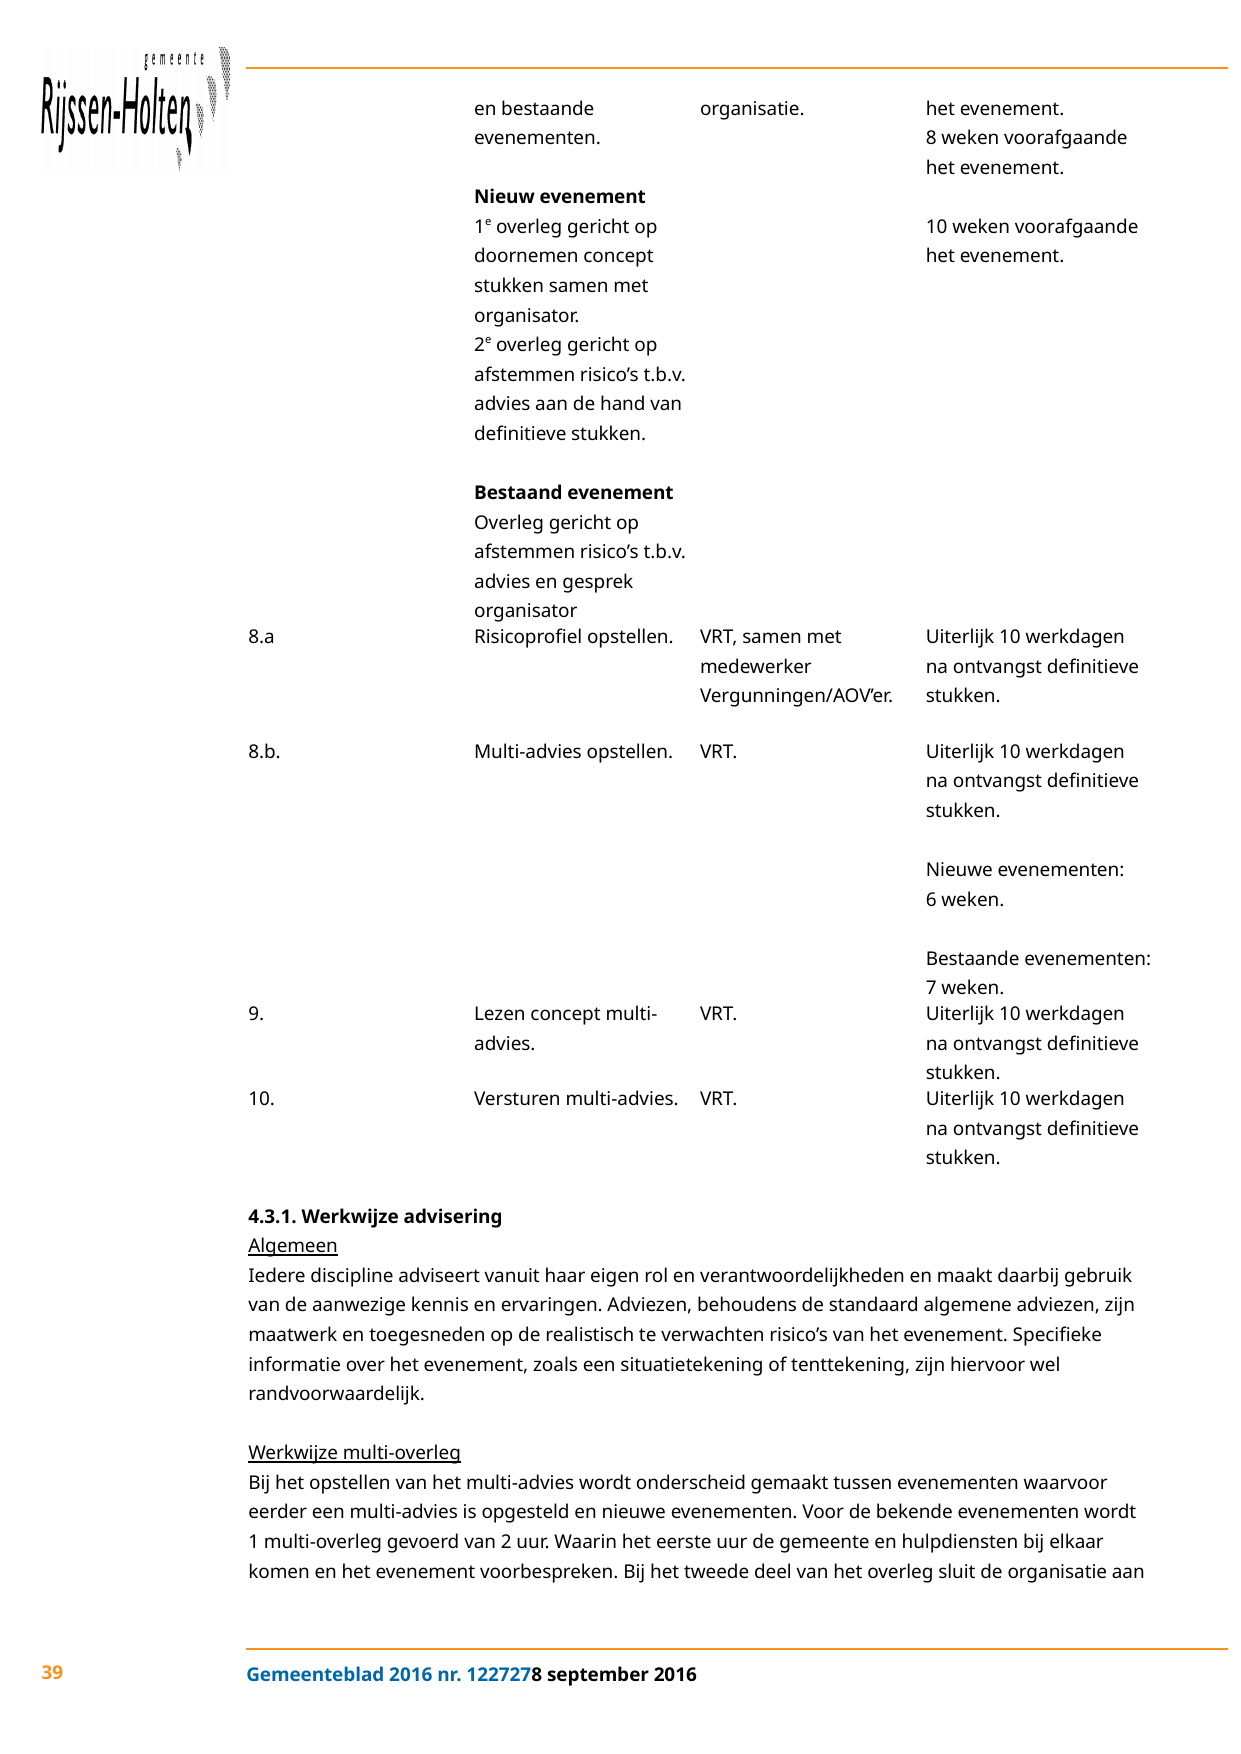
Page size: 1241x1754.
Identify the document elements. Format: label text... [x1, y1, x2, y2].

table_cell Versturen multi-advies. [474, 1085, 700, 1170]
text Bij het opstellen van het multi-advies wordt onderscheid gemaakt tussen evenementen waarvoor eerder een multi-advies is opgesteld en nieuwe evenementen. Voor de bekende evenementen wordt 1 multi-overleg gevoerd van 2 uur. Waarin het eerste uur de gemeente en hulpdiensten bij elkaar komen en het evenement voorbespreken. Bij het tweede deel van het overleg sluit de organisatie aan [248, 1469, 1152, 1584]
table_cell Uiterlijk 10 werkdagen na ontvangst definitieve stukken. [926, 1000, 1152, 1085]
table_header het evenement. 8 weken voorafgaande het evenement. 10 weken voorafgaande het evenement. [926, 95, 1152, 623]
table_cell VRT. [700, 738, 926, 1000]
table_cell VRT. [700, 1085, 926, 1170]
table_cell 8.b. [248, 738, 474, 1000]
table_cell Uiterlijk 10 werkdagen na ontvangst definitieve stukken. Nieuwe evenementen: 6 weken. Bestaande evenementen: 7 weken. [926, 738, 1152, 1000]
table_cell 8.a [248, 624, 474, 738]
text Algemeen [248, 1232, 1152, 1258]
table_cell VRT. [700, 1000, 926, 1085]
table_cell Multi-advies opstellen. [474, 738, 700, 1000]
picture [41, 47, 231, 172]
text Iedere discipline adviseert vanuit haar eigen rol en verantwoordelijkheden en maakt daarbij gebruik van de aanwezige kennis en ervaringen. Adviezen, behoudens de standaard algemene adviezen, zijn maatwerk en toegesneden op de realistisch te verwachten risico’s van het evenement. Specifieke informatie over het evenement, zoals een situatietekening of tenttekening, zijn hiervoor wel randvoorwaardelijk. [248, 1262, 1152, 1406]
table_cell 10. [248, 1085, 474, 1170]
text 4.3.1. Werkwijze advisering [248, 1203, 1152, 1229]
table_header organisatie. [700, 95, 926, 623]
table_cell VRT, samen met medewerker Vergunningen/AOV’er. [700, 624, 926, 738]
table_cell Lezen concept multi-advies. [474, 1000, 700, 1085]
text Werkwijze multi-overleg [248, 1439, 1152, 1465]
table_header [248, 95, 474, 623]
table_cell 9. [248, 1000, 474, 1085]
table_header en bestaande evenementen. Nieuw evenement 1e overleg gericht op doornemen concept stukken samen met organisator. 2e overleg gericht op afstemmen risico’s t.b.v. advies aan de hand van definitieve stukken. Bestaand evenement Overleg gericht op afstemmen risico’s t.b.v. advies en gesprek organisator [474, 95, 700, 623]
table_cell Risicoprofiel opstellen. [474, 624, 700, 738]
table_cell Uiterlijk 10 werkdagen na ontvangst definitieve stukken. [926, 624, 1152, 738]
table_cell Uiterlijk 10 werkdagen na ontvangst definitieve stukken. [926, 1085, 1152, 1170]
